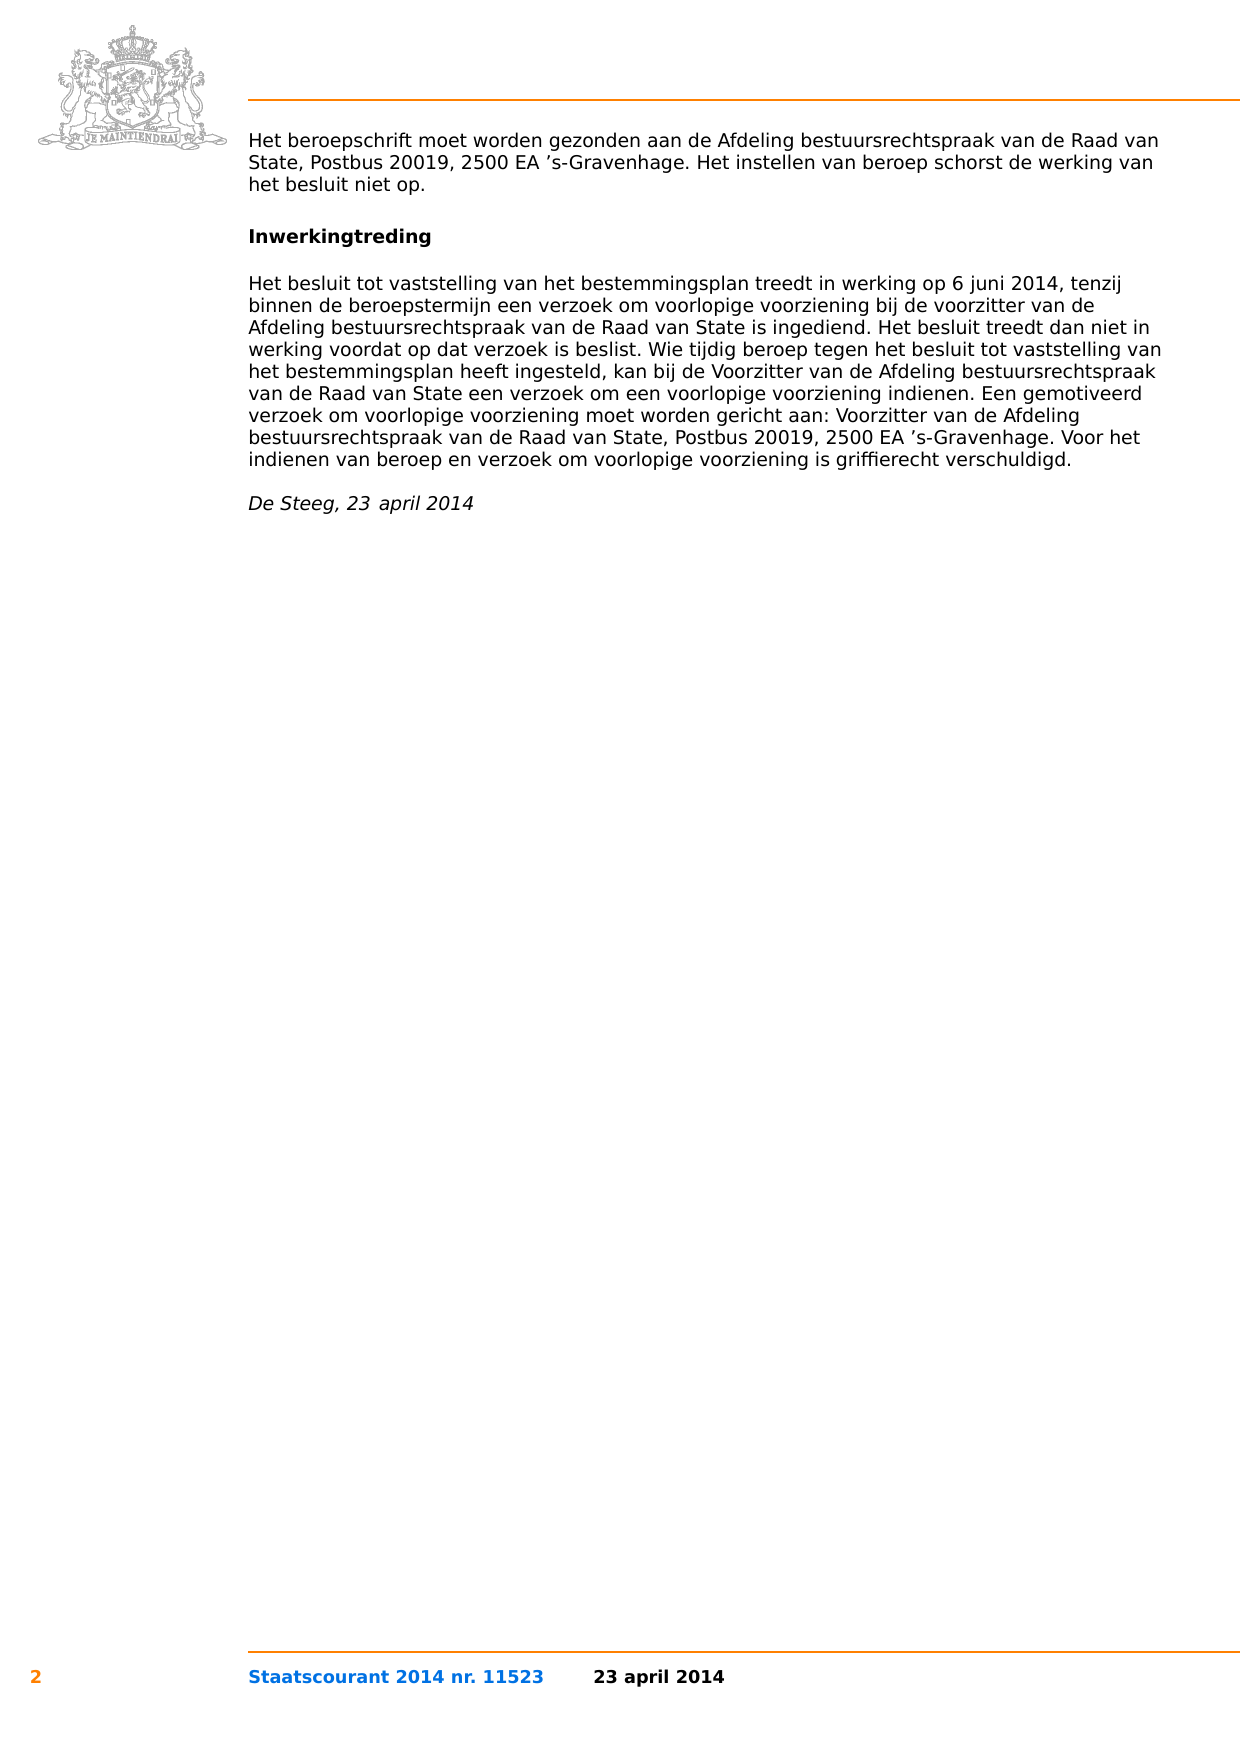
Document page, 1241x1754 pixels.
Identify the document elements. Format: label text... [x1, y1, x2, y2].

text De Steeg, 23 april 2014 [248, 492, 1163, 514]
text Het besluit tot vaststelling van het bestemmingsplan treedt in werking op 6 juni 2014, tenzij binnen de beroepstermijn een verzoek om voorlopige voorziening bij de voorzitter van de Afdeling bestuursrechtspraak van de Raad van State is ingediend. Het besluit treedt dan niet in werking voordat op dat verzoek is beslist. Wie tijdig beroep tegen het besluit tot vaststelling van het bestemmingsplan heeft ingesteld, kan bij de Voorzitter van de Afdeling bestuursrechtspraak van de Raad van State een verzoek om een voorlopige voorziening indienen. Een gemotiveerd verzoek om voorlopige voorziening moet worden gericht aan: Voorzitter van de Afdeling bestuursrechtspraak van de Raad van State, Postbus 20019, 2500 EA ’s-Gravenhage. Voor het indienen van beroep en verzoek om voorlopige voorziening is griffierecht verschuldigd. [248, 273, 1163, 471]
subtitle Inwerkingtreding [248, 226, 1163, 248]
picture [38, 25, 227, 150]
text Het beroepschrift moet worden gezonden aan de Afdeling bestuursrechtspraak van de Raad van State, Postbus 20019, 2500 EA ’s-Gravenhage. Het instellen van beroep schorst de werking van het besluit niet op. [248, 130, 1163, 196]
